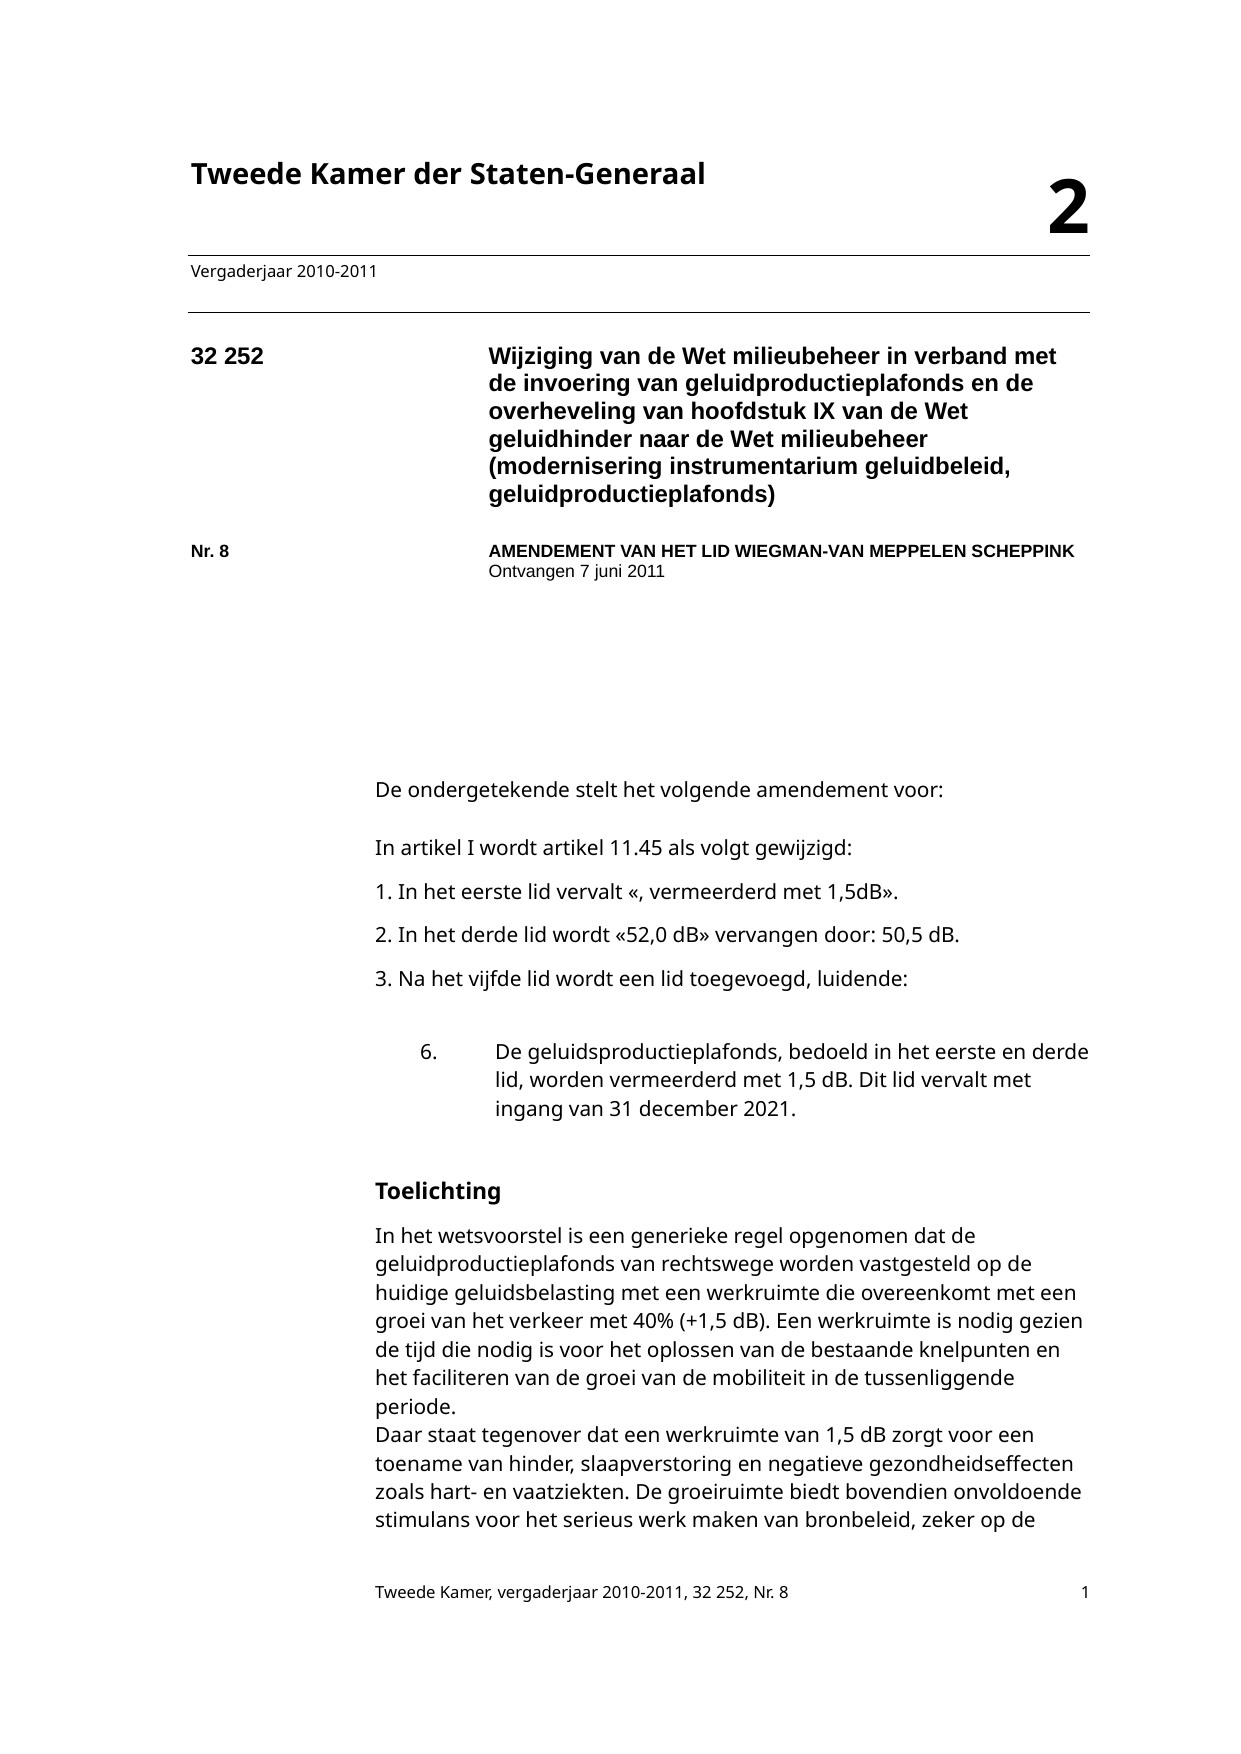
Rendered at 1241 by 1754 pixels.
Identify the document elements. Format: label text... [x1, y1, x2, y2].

table_cell [485, 313, 1090, 339]
table_header 2 [910, 150, 1090, 255]
table_header Tweede Kamer der Staten-Generaal [188, 150, 909, 255]
table_cell Nr. 8 [188, 538, 485, 656]
table_cell Vergaderjaar 2010-2011 [188, 256, 485, 312]
text In het wetsvoorstel is een generieke regel opgenomen dat de geluidproductieplafonds van rechtswege worden vastgesteld op de huidige geluidsbelasting met een werkruimte die overeenkomt met een groei van het verkeer met 40% (+1,5 dB). Een werkruimte is nodig gezien de tijd die nodig is voor het oplossen van de bestaande knelpunten en het faciliteren van de groei van de mobiliteit in de tussenliggende periode. [375, 1221, 1090, 1420]
table_cell Wijziging van de Wet milieubeheer in verband met de invoering van geluidproductieplafonds en de overheveling van hoofdstuk IX van de Wet geluidhinder naar de Wet milieubeheer (modernisering instrumentarium geluidbeleid, geluidproductieplafonds) [485, 339, 1090, 537]
list De geluidsproductieplafonds, bedoeld in het eerste en derde lid, worden vermeerderd met 1,5 dB. Dit lid vervalt met ingang van 31 december 2021. [420, 1037, 1090, 1122]
text 3. Na het vijfde lid wordt een lid toegevoegd, luidende: [375, 964, 1090, 992]
text In artikel I wordt artikel 11.45 als volgt gewijzigd: [375, 833, 1090, 862]
table_cell 32 252 [188, 339, 485, 537]
table_cell AMENDEMENT VAN HET LID WIEGMAN-VAN MEPPELEN SCHEPPINK Ontvangen 7 juni 2011 [485, 538, 1090, 656]
text De ondergetekende stelt het volgende amendement voor: [375, 775, 1090, 803]
table_cell [188, 313, 485, 339]
text 1. In het eerste lid vervalt «, vermeerderd met 1,5dB». [375, 877, 1090, 905]
table_cell [485, 256, 1090, 312]
text Daar staat tegenover dat een werkruimte van 1,5 dB zorgt voor een toename van hinder, slaapverstoring en negatieve gezondheidseffecten zoals hart- en vaatziekten. De groeiruimte biedt bovendien onvoldoende stimulans voor het serieus werk maken van bronbeleid, zeker op de [375, 1420, 1090, 1534]
subtitle Toelichting [375, 1175, 1090, 1206]
text 2. In het derde lid wordt «52,0 dB» vervangen door: 50,5 dB. [375, 920, 1090, 949]
